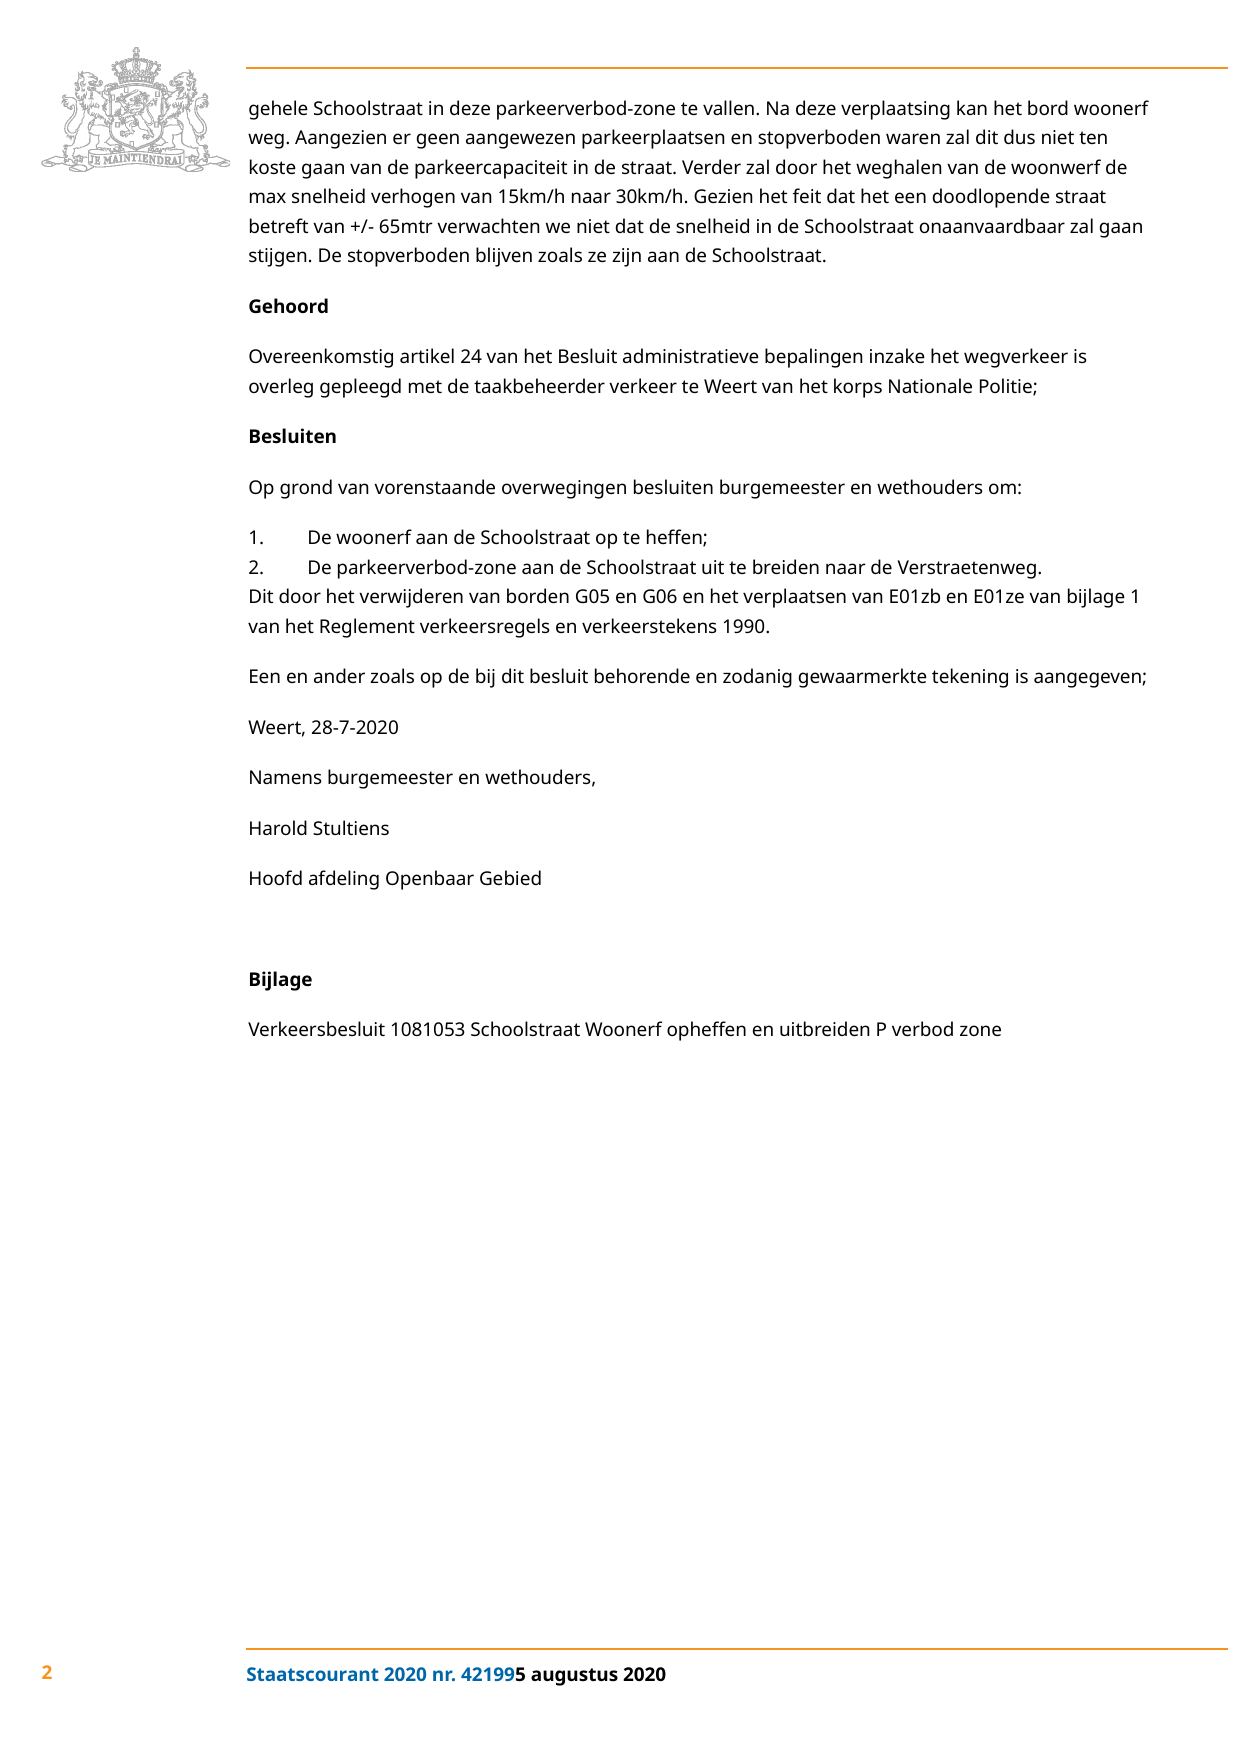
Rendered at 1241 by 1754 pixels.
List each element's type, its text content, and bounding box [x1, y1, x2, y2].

text gehele Schoolstraat in deze parkeerverbod-zone te vallen. Na deze verplaatsing kan het bord woonerf weg. Aangezien er geen aangewezen parkeerplaatsen en stopverboden waren zal dit dus niet ten koste gaan van de parkeercapaciteit in de straat. Verder zal door het weghalen van de woonwerf de max snelheid verhogen van 15km/h naar 30km/h. Gezien het feit dat het een doodlopende straat betreft van +/- 65mtr verwachten we niet dat de snelheid in de Schoolstraat onaanvaardbaar zal gaan stijgen. De stopverboden blijven zoals ze zijn aan de Schoolstraat. [248, 95, 1152, 268]
text Weert, 28-7-2020 [248, 714, 1152, 740]
text Gehoord [248, 293, 1152, 319]
text Hoofd afdeling Openbaar Gebied [248, 865, 1152, 891]
text Bijlage [248, 966, 1152, 992]
list De parkeerverbod-zone aan de Schoolstraat uit te breiden naar de Verstraetenweg. [248, 554, 1152, 580]
text Harold Stultiens [248, 815, 1152, 841]
list De woonerf aan de Schoolstraat op te heffen; [248, 524, 1152, 550]
text Namens burgemeester en wethouders, [248, 764, 1152, 790]
text Dit door het verwijderen van borden G05 en G06 en het verplaatsen van E01zb en E01ze van bijlage 1 van het Reglement verkeersregels en verkeerstekens 1990. [248, 583, 1152, 639]
text Overeenkomstig artikel 24 van het Besluit administratieve bepalingen inzake het wegverkeer is overleg gepleegd met de taakbeheerder verkeer te Weert van het korps Nationale Politie; [248, 343, 1152, 399]
text Een en ander zoals op de bij dit besluit behorende en zodanig gewaarmerkte tekening is aangegeven; [248, 663, 1152, 689]
picture [41, 47, 231, 172]
text Besluiten [248, 423, 1152, 449]
text Verkeersbesluit 1081053 Schoolstraat Woonerf opheffen en uitbreiden P verbod zone [248, 1016, 1152, 1042]
text Op grond van vorenstaande overwegingen besluiten burgemeester en wethouders om: [248, 474, 1152, 500]
